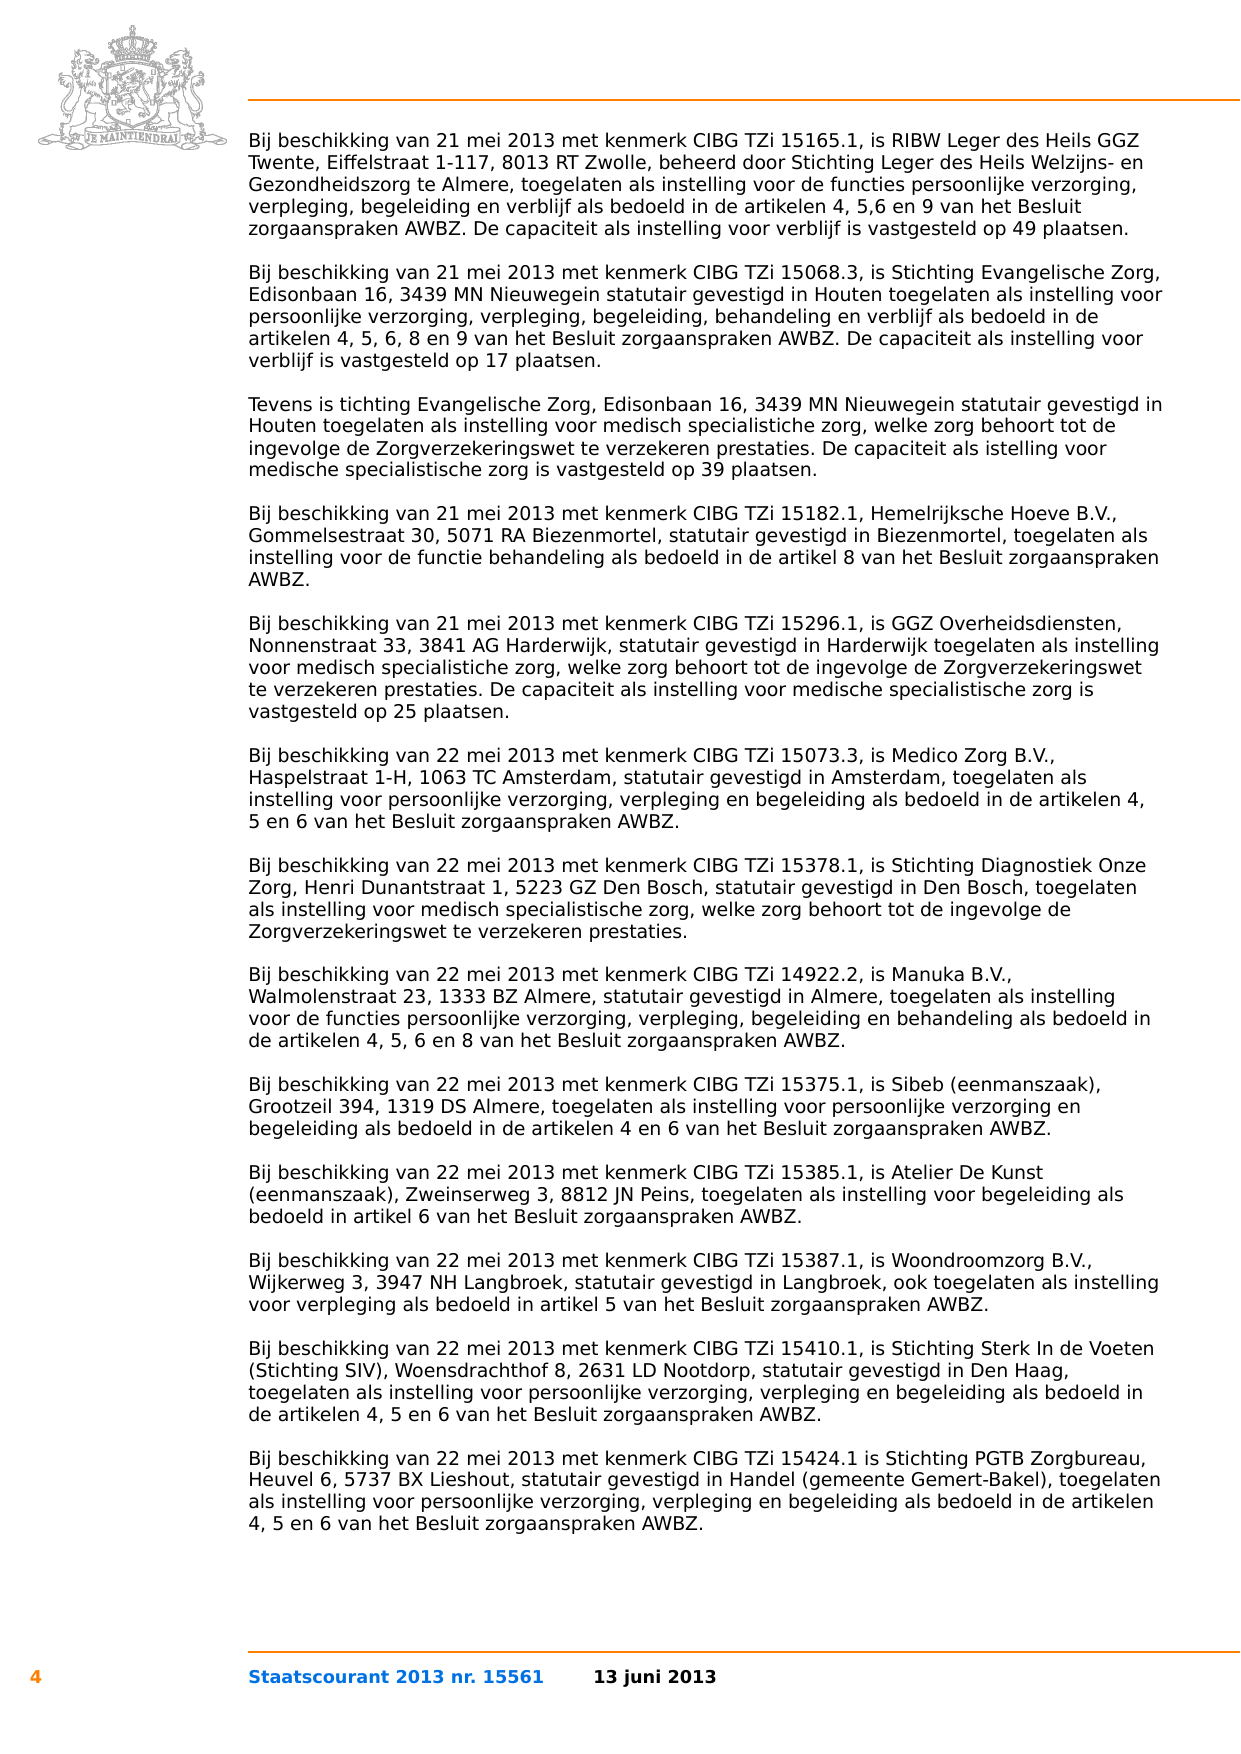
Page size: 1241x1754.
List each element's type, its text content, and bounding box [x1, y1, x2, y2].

text Bij beschikking van 22 mei 2013 met kenmerk CIBG TZi 15378.1, is Stichting Diagnostiek Onze Zorg, Henri Dunantstraat 1, 5223 GZ Den Bosch, statutair gevestigd in Den Bosch, toegelaten als instelling voor medisch specialistische zorg, welke zorg behoort tot de ingevolge de Zorgverzekeringswet te verzekeren prestaties. [248, 854, 1163, 942]
text Bij beschikking van 22 mei 2013 met kenmerk CIBG TZi 14922.2, is Manuka B.V., Walmolenstraat 23, 1333 BZ Almere, statutair gevestigd in Almere, toegelaten als instelling voor de functies persoonlijke verzorging, verpleging, begeleiding en behandeling als bedoeld in de artikelen 4, 5, 6 en 8 van het Besluit zorgaanspraken AWBZ. [248, 964, 1163, 1052]
text Bij beschikking van 21 mei 2013 met kenmerk CIBG TZi 15296.1, is GGZ Overheidsdiensten, Nonnenstraat 33, 3841 AG Harderwijk, statutair gevestigd in Harderwijk toegelaten als instelling voor medisch specialistiche zorg, welke zorg behoort tot de ingevolge de Zorgverzekeringswet te verzekeren prestaties. De capaciteit als instelling voor medische specialistische zorg is vastgesteld op 25 plaatsen. [248, 613, 1163, 723]
text Bij beschikking van 21 mei 2013 met kenmerk CIBG TZi 15182.1, Hemelrijksche Hoeve B.V., Gommelsestraat 30, 5071 RA Biezenmortel, statutair gevestigd in Biezenmortel, toegelaten als instelling voor de functie behandeling als bedoeld in de artikel 8 van het Besluit zorgaanspraken AWBZ. [248, 503, 1163, 591]
text Bij beschikking van 21 mei 2013 met kenmerk CIBG TZi 15068.3, is Stichting Evangelische Zorg, Edisonbaan 16, 3439 MN Nieuwegein statutair gevestigd in Houten toegelaten als instelling voor persoonlijke verzorging, verpleging, begeleiding, behandeling en verblijf als bedoeld in de artikelen 4, 5, 6, 8 en 9 van het Besluit zorgaanspraken AWBZ. De capaciteit als instelling voor verblijf is vastgesteld op 17 plaatsen. [248, 262, 1163, 372]
text Bij beschikking van 22 mei 2013 met kenmerk CIBG TZi 15073.3, is Medico Zorg B.V., Haspelstraat 1-H, 1063 TC Amsterdam, statutair gevestigd in Amsterdam, toegelaten als instelling voor persoonlijke verzorging, verpleging en begeleiding als bedoeld in de artikelen 4, 5 en 6 van het Besluit zorgaanspraken AWBZ. [248, 745, 1163, 833]
text Tevens is tichting Evangelische Zorg, Edisonbaan 16, 3439 MN Nieuwegein statutair gevestigd in Houten toegelaten als instelling voor medisch specialistiche zorg, welke zorg behoort tot de ingevolge de Zorgverzekeringswet te verzekeren prestaties. De capaciteit als istelling voor medische specialistische zorg is vastgesteld op 39 plaatsen. [248, 393, 1163, 481]
text Bij beschikking van 22 mei 2013 met kenmerk CIBG TZi 15424.1 is Stichting PGTB Zorgbureau, Heuvel 6, 5737 BX Lieshout, statutair gevestigd in Handel (gemeente Gemert-Bakel), toegelaten als instelling voor persoonlijke verzorging, verpleging en begeleiding als bedoeld in de artikelen 4, 5 en 6 van het Besluit zorgaanspraken AWBZ. [248, 1447, 1163, 1535]
picture [38, 25, 227, 150]
text Bij beschikking van 22 mei 2013 met kenmerk CIBG TZi 15387.1, is Woondroomzorg B.V., Wijkerweg 3, 3947 NH Langbroek, statutair gevestigd in Langbroek, ook toegelaten als instelling voor verpleging als bedoeld in artikel 5 van het Besluit zorgaanspraken AWBZ. [248, 1250, 1163, 1316]
text Bij beschikking van 22 mei 2013 met kenmerk CIBG TZi 15385.1, is Atelier De Kunst (eenmanszaak), Zweinserweg 3, 8812 JN Peins, toegelaten als instelling voor begeleiding als bedoeld in artikel 6 van het Besluit zorgaanspraken AWBZ. [248, 1162, 1163, 1228]
text Bij beschikking van 22 mei 2013 met kenmerk CIBG TZi 15375.1, is Sibeb (eenmanszaak), Grootzeil 394, 1319 DS Almere, toegelaten als instelling voor persoonlijke verzorging en begeleiding als bedoeld in de artikelen 4 en 6 van het Besluit zorgaanspraken AWBZ. [248, 1074, 1163, 1140]
text Bij beschikking van 21 mei 2013 met kenmerk CIBG TZi 15165.1, is RIBW Leger des Heils GGZ Twente, Eiffelstraat 1-117, 8013 RT Zwolle, beheerd door Stichting Leger des Heils Welzijns- en Gezondheidszorg te Almere, toegelaten als instelling voor de functies persoonlijke verzorging, verpleging, begeleiding en verblijf als bedoeld in de artikelen 4, 5,6 en 9 van het Besluit zorgaanspraken AWBZ. De capaciteit als instelling voor verblijf is vastgesteld op 49 plaatsen. [248, 130, 1163, 240]
text Bij beschikking van 22 mei 2013 met kenmerk CIBG TZi 15410.1, is Stichting Sterk In de Voeten (Stichting SIV), Woensdrachthof 8, 2631 LD Nootdorp, statutair gevestigd in Den Haag, toegelaten als instelling voor persoonlijke verzorging, verpleging en begeleiding als bedoeld in de artikelen 4, 5 en 6 van het Besluit zorgaanspraken AWBZ. [248, 1338, 1163, 1426]
